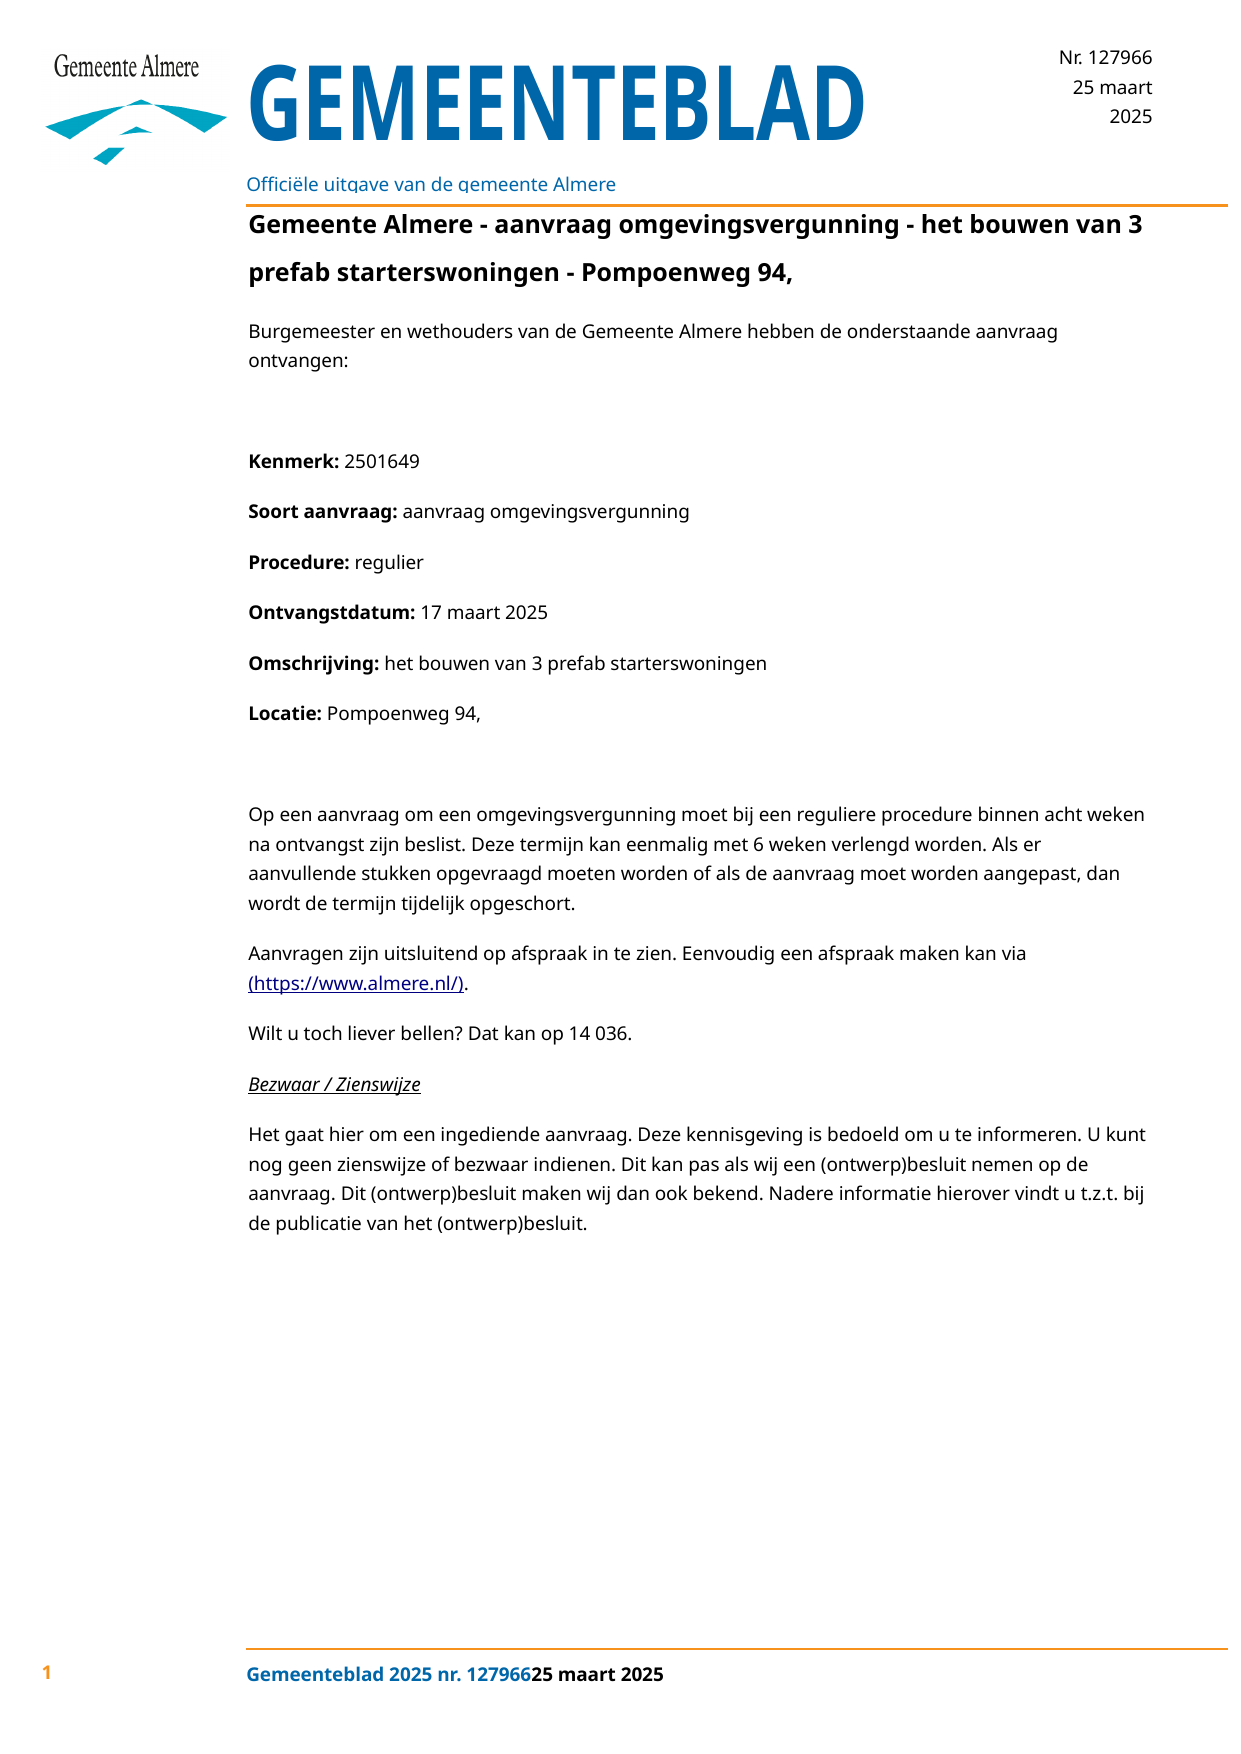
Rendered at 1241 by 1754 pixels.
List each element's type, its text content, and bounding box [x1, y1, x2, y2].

text Kenmerk: 2501649 [248, 448, 1152, 474]
text Gemeente Almere - aanvraag omgevingsvergunning - het bouwen van 3 prefab starterswoningen - Pompoenweg 94, [248, 207, 1152, 288]
text Wilt u toch liever bellen? Dat kan op 14 036. [248, 1020, 1152, 1046]
text Aanvragen zijn uitsluitend op afspraak in te zien. Eenvoudig een afspraak maken kan via (https://www.almere.nl/). [248, 940, 1152, 996]
text Soort aanvraag: aanvraag omgevingsvergunning [248, 499, 1152, 524]
text Burgemeester en wethouders van de Gemeente Almere hebben de onderstaande aanvraag ontvangen: [248, 318, 1152, 373]
text Op een aanvraag om een omgevingsvergunning moet bij een reguliere procedure binnen acht weken na ontvangst zijn beslist. Deze termijn kan eenmalig met 6 weken verlengd worden. Als er aanvullende stukken opgevraagd moeten worden of als de aanvraag moet worden aangepast, dan wordt de termijn tijdelijk opgeschort. [248, 801, 1152, 916]
text Omschrijving: het bouwen van 3 prefab starterswoningen [248, 650, 1152, 676]
text Locatie: Pompoenweg 94, [248, 700, 1152, 726]
text Bezwaar / Zienswijze [248, 1071, 1152, 1097]
text Het gaat hier om een ingediende aanvraag. Deze kennisgeving is bedoeld om u te informeren. U kunt nog geen zienswijze of bezwaar indienen. Dit kan pas als wij een (ontwerp)besluit nemen op de aanvraag. Dit (ontwerp)besluit maken wij dan ook bekend. Nadere informatie hierover vindt u t.z.t. bij de publicatie van het (ontwerp)besluit. [248, 1121, 1152, 1236]
picture [41, 47, 231, 172]
text Procedure: regulier [248, 549, 1152, 575]
text Ontvangstdatum: 17 maart 2025 [248, 599, 1152, 625]
